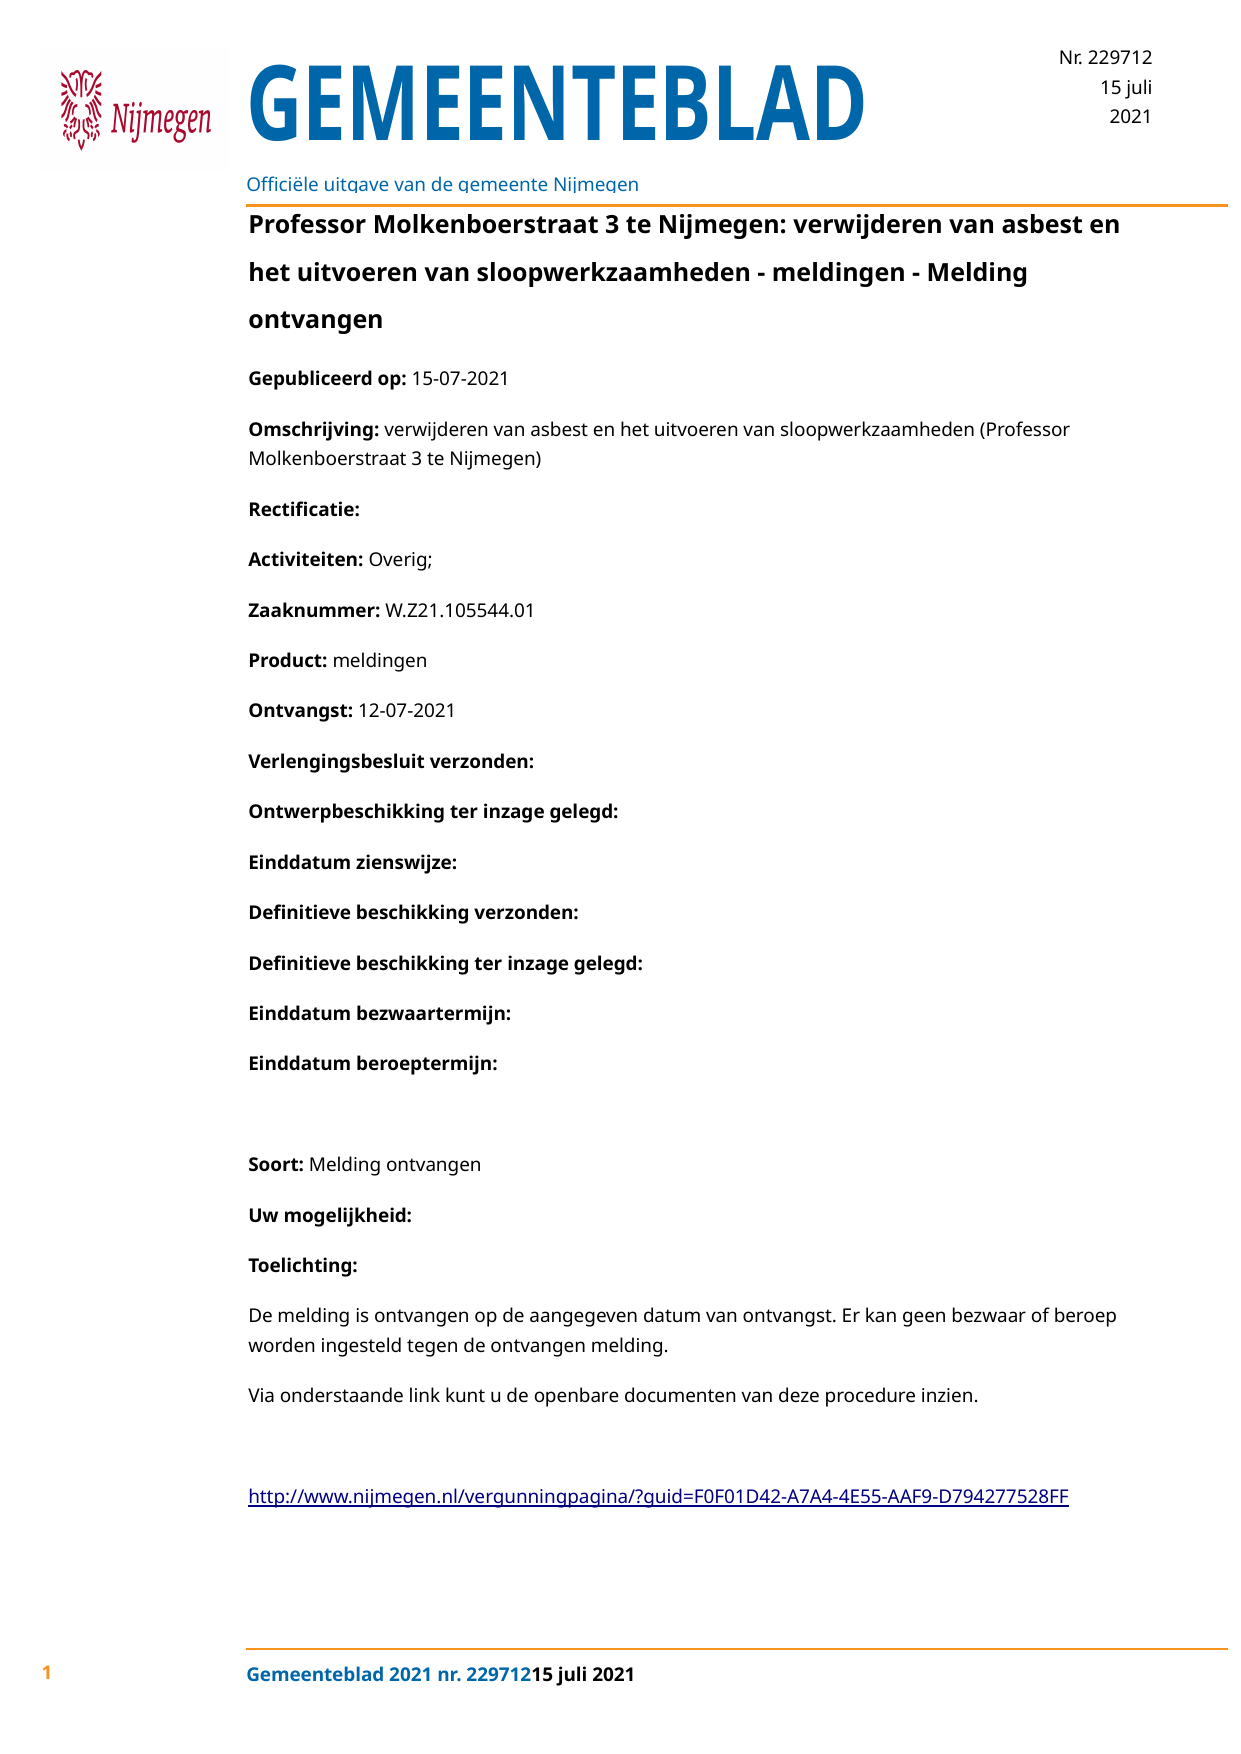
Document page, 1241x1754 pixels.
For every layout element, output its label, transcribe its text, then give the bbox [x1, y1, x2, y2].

text Gepubliceerd op: 15-07-2021 [248, 366, 1152, 391]
text Einddatum bezwaartermijn: [248, 1000, 1152, 1026]
text Definitieve beschikking ter inzage gelegd: [248, 950, 1152, 975]
text Verlengingsbesluit verzonden: [248, 748, 1152, 774]
text Product: meldingen [248, 647, 1152, 673]
text http://www.nijmegen.nl/vergunningpagina/?guid=F0F01D42-A7A4-4E55-AAF9-D794277528FF [248, 1483, 1152, 1509]
text Zaaknummer: W.Z21.105544.01 [248, 597, 1152, 622]
text Via onderstaande link kunt u de openbare documenten van deze procedure inzien. [248, 1383, 1152, 1408]
text Einddatum zienswijze: [248, 849, 1152, 874]
text Ontwerpbeschikking ter inzage gelegd: [248, 798, 1152, 824]
picture [41, 47, 231, 172]
text Ontvangst: 12-07-2021 [248, 698, 1152, 723]
text Activiteiten: Overig; [248, 546, 1152, 572]
text Soort: Melding ontvangen [248, 1151, 1152, 1177]
text De melding is ontvangen op de aangegeven datum van ontvangst. Er kan geen bezwaar of beroep worden ingesteld tegen de ontvangen melding. [248, 1303, 1152, 1358]
text Einddatum beroeptermijn: [248, 1051, 1152, 1076]
text Rectificatie: [248, 496, 1152, 522]
text Uw mogelijkheid: [248, 1202, 1152, 1227]
text Toelichting: [248, 1252, 1152, 1278]
text Definitieve beschikking verzonden: [248, 899, 1152, 925]
text Omschrijving: verwijderen van asbest en het uitvoeren van sloopwerkzaamheden (Professor Molkenboerstraat 3 te Nijmegen) [248, 416, 1152, 471]
text Professor Molkenboerstraat 3 te Nijmegen: verwijderen van asbest en het uitvoeren van sloopwerkzaamheden - meldingen - Melding ontvangen [248, 207, 1152, 336]
